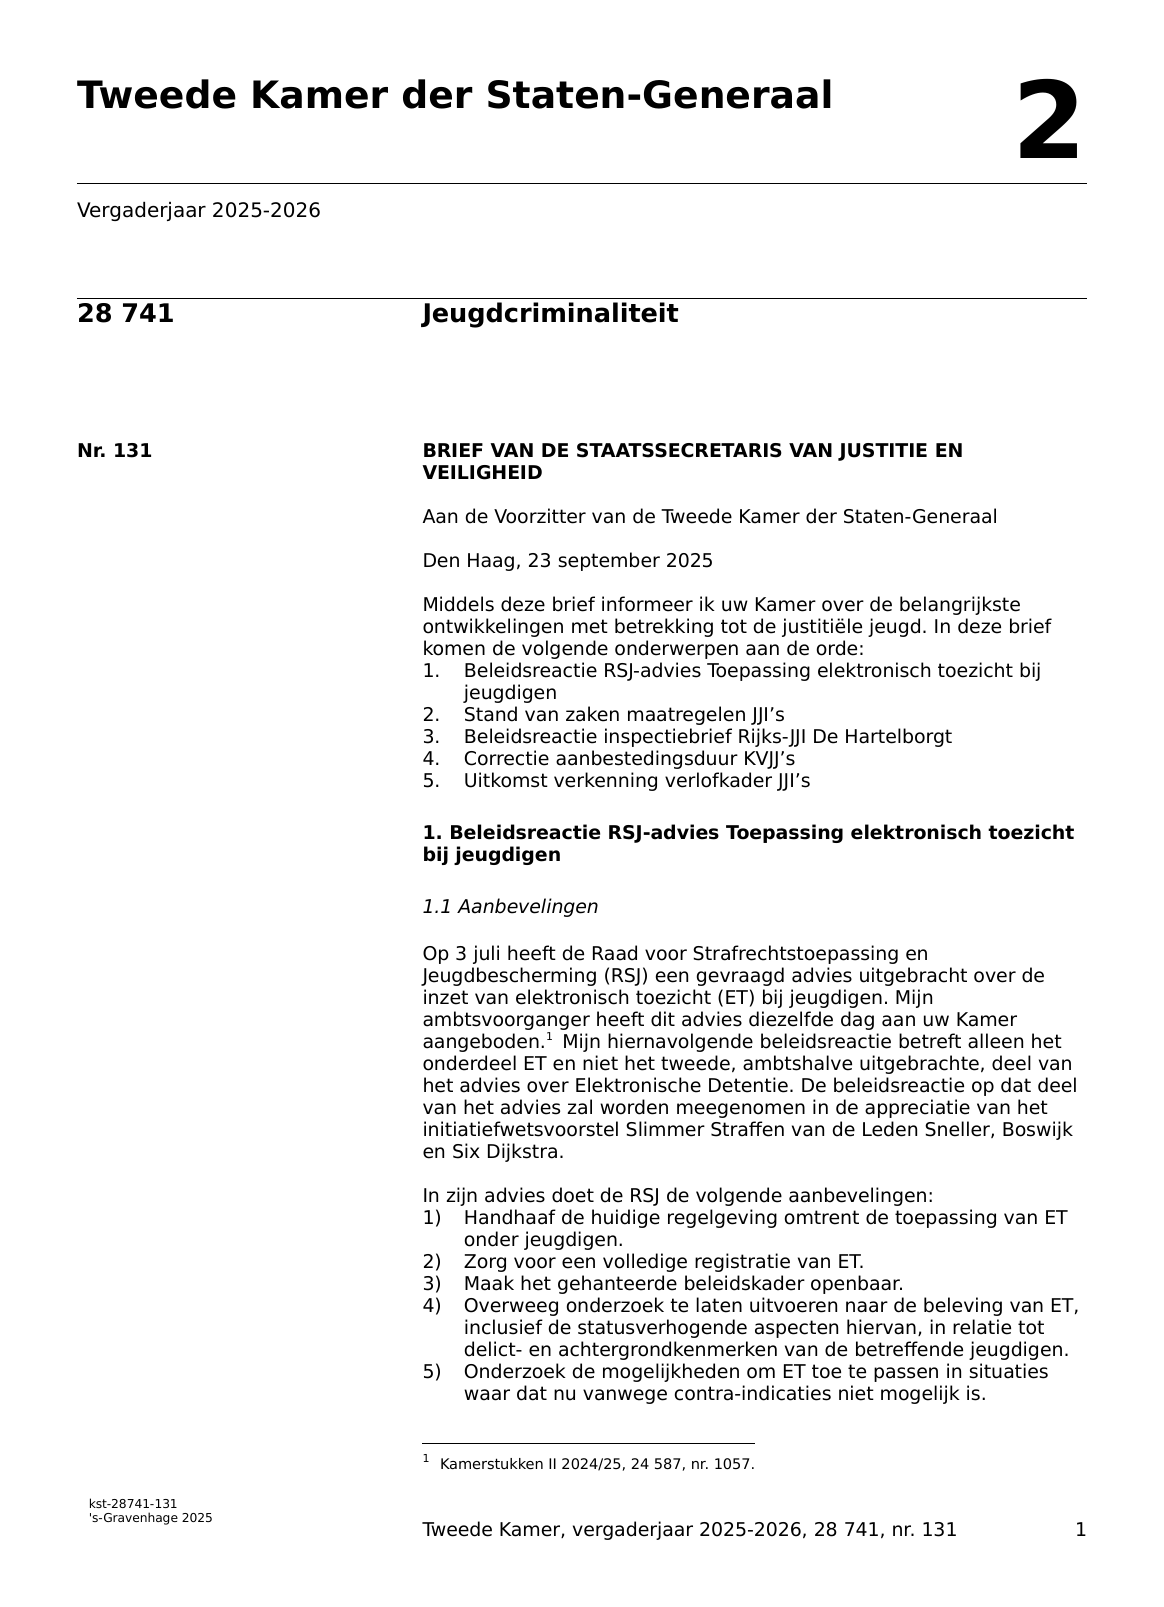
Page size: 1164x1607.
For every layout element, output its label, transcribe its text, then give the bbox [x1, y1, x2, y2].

table_header Tweede Kamer der Staten-Generaal [77, 59, 886, 183]
text 1) Handhaaf de huidige regelgeving omtrent de toepassing van ET onder jeugdigen. [422, 1207, 1087, 1251]
text 4. Correctie aanbestedingsduur KVJJ’s [422, 748, 1087, 770]
text 5) Onderzoek de mogelijkheden om ET toe te passen in situaties waar dat nu vanwege contra-indicaties niet mogelijk is. [422, 1361, 1087, 1405]
text kst-28741-131 [88, 1497, 323, 1511]
subtitle 1.1 Aanbevelingen [422, 896, 1087, 918]
table_header 2 [886, 59, 1087, 183]
text 2. Stand van zaken maatregelen JJI’s [422, 704, 1087, 726]
text 's-Gravenhage 2025 [88, 1511, 323, 1525]
subtitle 1. Beleidsreactie RSJ-advies Toepassing elektronisch toezicht bij jeugdigen [422, 822, 1087, 866]
text Middels deze brief informeer ik uw Kamer over de belangrijkste ontwikkelingen met betrekking tot de justitiële jeugd. In deze brief komen de volgende onderwerpen aan de orde: [422, 594, 1087, 660]
text In zijn advies doet de RSJ de volgende aanbevelingen: [422, 1185, 1087, 1207]
text Den Haag, 23 september 2025 [422, 550, 1087, 572]
text 1. Beleidsreactie RSJ-advies Toepassing elektronisch toezicht bij jeugdigen [422, 660, 1087, 704]
subtitle Nr. 131 BRIEF VAN DE STAATSSECRETARIS VAN JUSTITIE EN VEILIGHEID [77, 440, 1087, 484]
subtitle 28 741 Jeugdcriminaliteit [77, 299, 1087, 329]
text 2) Zorg voor een volledige registratie van ET. [422, 1251, 1087, 1273]
text 3. Beleidsreactie inspectiebrief Rijks-JJI De Hartelborgt [422, 726, 1087, 748]
text Aan de Voorzitter van de Tweede Kamer der Staten-Generaal [422, 506, 1087, 528]
table_cell Vergaderjaar 2025-2026 [77, 184, 1087, 298]
text Op 3 juli heeft de Raad voor Strafrechtstoepassing en Jeugdbescherming (RSJ) een gevraagd advies uitgebracht over de inzet van elektronisch toezicht (ET) bij jeugdigen. Mijn ambtsvoorganger heeft dit advies diezelfde dag aan uw Kamer aangeboden. Mijn hiernavolgende beleidsreactie betreft alleen het onderdeel ET en niet het tweede, ambtshalve uitgebrachte, deel van het advies over Elektronische Detentie. De beleidsreactie op dat deel van het advies zal worden meegenomen in de appreciatie van het initiatiefwetsvoorstel Slimmer Straffen van de Leden Sneller, Boswijk en Six Dijkstra. [422, 943, 1087, 1163]
text 4) Overweeg onderzoek te laten uitvoeren naar de beleving van ET, inclusief de statusverhogende aspecten hiervan, in relatie tot delict- en achtergrondkenmerken van de betreffende jeugdigen. [422, 1295, 1087, 1361]
text Kamerstukken II 2024/25, 24 587, nr. 1057. [422, 1452, 1087, 1474]
text 3) Maak het gehanteerde beleidskader openbaar. [422, 1273, 1087, 1295]
text 5. Uitkomst verkenning verlofkader JJI’s [422, 770, 1087, 792]
